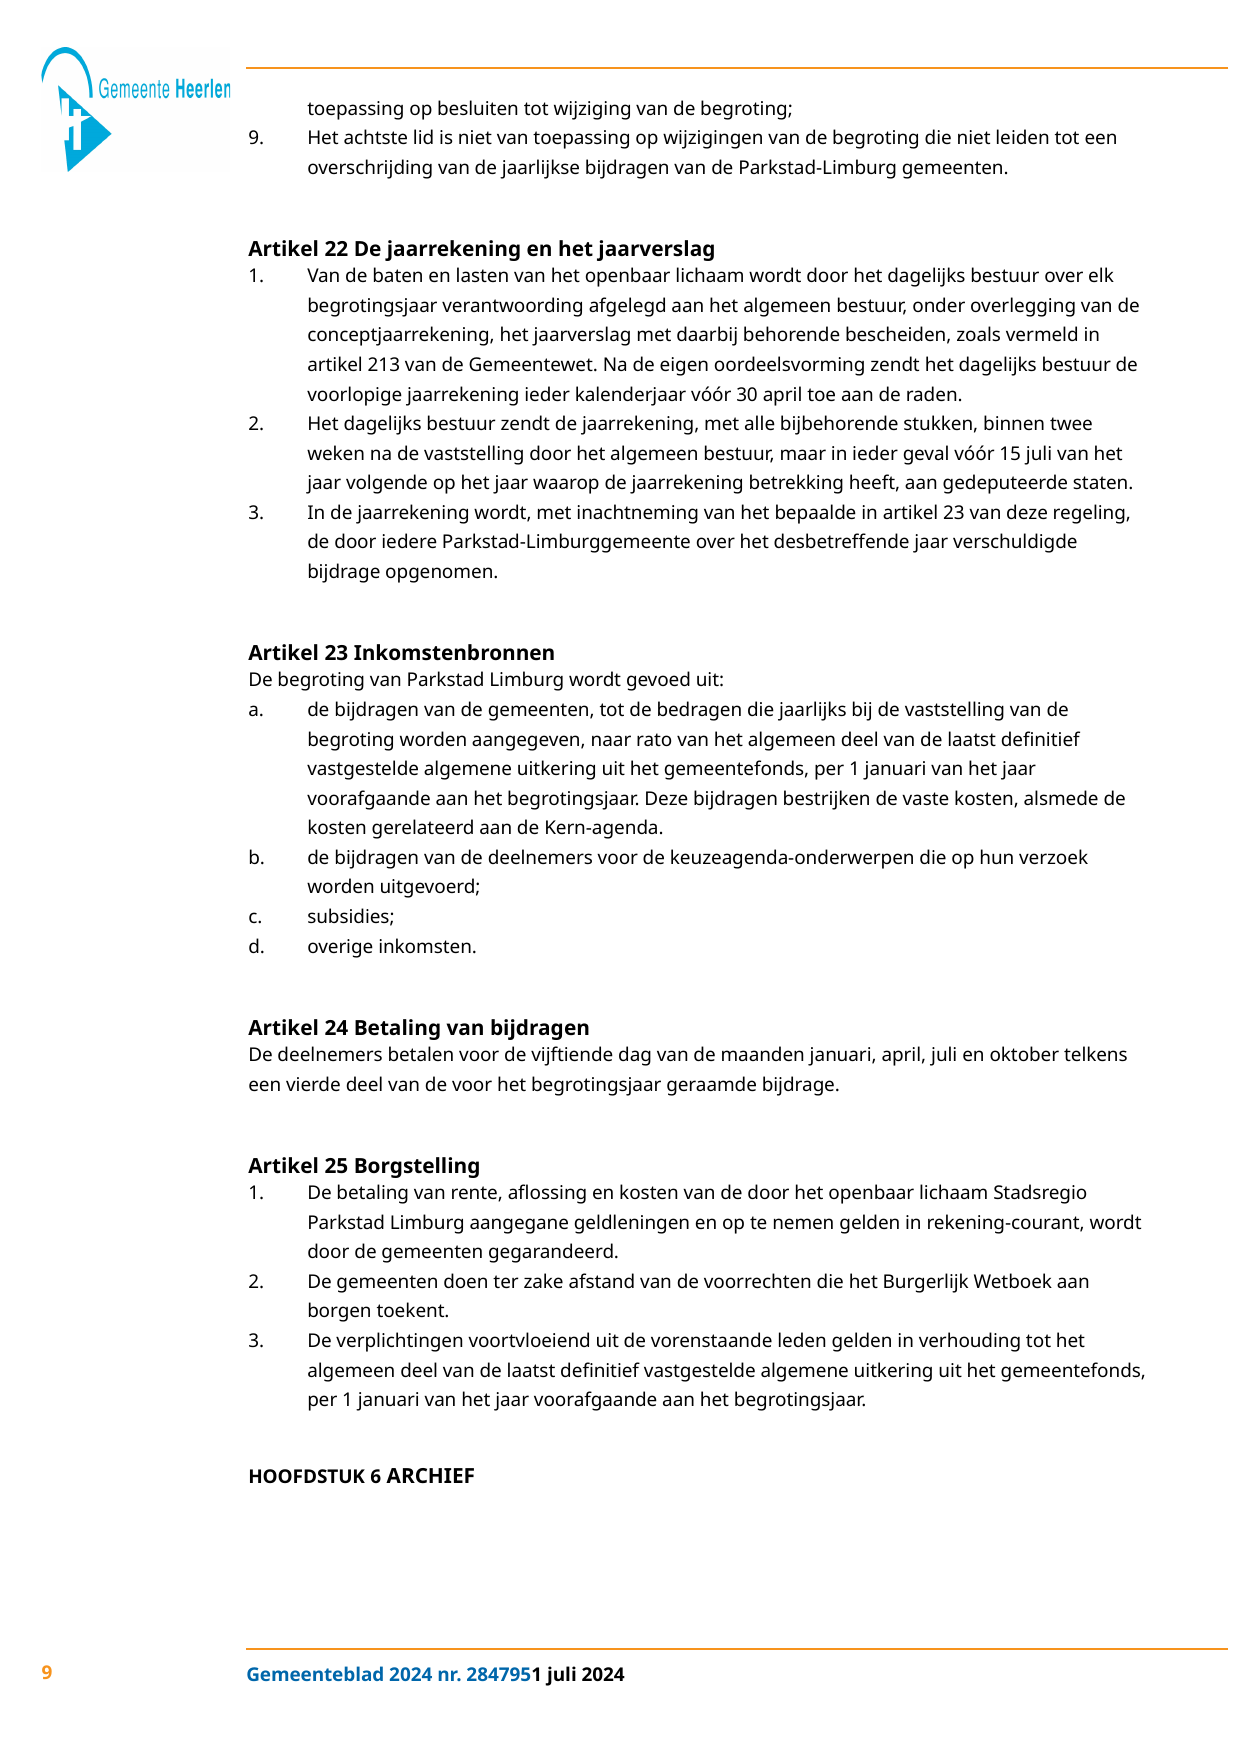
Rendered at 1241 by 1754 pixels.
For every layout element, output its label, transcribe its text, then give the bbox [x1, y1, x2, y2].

picture [41, 47, 231, 172]
list De gemeenten doen ter zake afstand van de voorrechten die het Burgerlijk Wetboek aan borgen toekent. [248, 1268, 1152, 1323]
picture [41, 47, 59, 70]
list subsidies; [248, 903, 1152, 929]
list Van de baten en lasten van het openbaar lichaam wordt door het dagelijks bestuur over elk begrotingsjaar verantwoording afgelegd aan het algemeen bestuur, onder overlegging van de conceptjaarrekening, het jaarverslag met daarbij behorende bescheiden, zoals vermeld in artikel 213 van de Gemeentewet. Na de eigen oordeelsvorming zendt het dagelijks bestuur de voorlopige jaarrekening ieder kalenderjaar vóór 30 april toe aan de raden. [248, 262, 1152, 406]
text De deelnemers betalen voor de vijftiende dag van de maanden januari, april, juli en oktober telkens een vierde deel van de voor het begrotingsjaar geraamde bijdrage. [248, 1041, 1152, 1097]
text Artikel 22 De jaarrekening en het jaarverslag [248, 234, 1152, 262]
list Het achtste lid is niet van toepassing op wijzigingen van de begroting die niet leiden tot een overschrijding van de jaarlijkse bijdragen van de Parkstad-Limburg gemeenten. [248, 124, 1152, 180]
text Artikel 25 Borgstelling [248, 1151, 1152, 1179]
list overige inkomsten. [248, 933, 1152, 959]
text De begroting van Parkstad Limburg wordt gevoed uit: [248, 667, 1152, 692]
list De betaling van rente, aflossing en kosten van de door het openbaar lichaam Stadsregio Parkstad Limburg aangegane geldleningen en op te nemen gelden in rekening-courant, wordt door de gemeenten gegarandeerd. [248, 1179, 1152, 1264]
list In de jaarrekening wordt, met inachtneming van het bepaalde in artikel 23 van deze regeling, de door iedere Parkstad-Limburggemeente over het desbetreffende jaar verschuldigde bijdrage opgenomen. [248, 499, 1152, 584]
list Het dagelijks bestuur zendt de jaarrekening, met alle bijbehorende stukken, binnen twee weken na de vaststelling door het algemeen bestuur, maar in ieder geval vóór 15 juli van het jaar volgende op het jaar waarop de jaarrekening betrekking heeft, aan gedeputeerde staten. [248, 410, 1152, 495]
list toepassing op besluiten tot wijziging van de begroting; [248, 95, 1152, 121]
list de bijdragen van de gemeenten, tot de bedragen die jaarlijks bij de vaststelling van de begroting worden aangegeven, naar rato van het algemeen deel van de laatst definitief vastgestelde algemene uitkering uit het gemeentefonds, per 1 januari van het jaar voorafgaande aan het begrotingsjaar. Deze bijdragen bestrijken de vaste kosten, alsmede de kosten gerelateerd aan de Kern-agenda. [248, 696, 1152, 840]
text HOOFDSTUK 6 ARCHIEF [248, 1462, 1152, 1490]
text Artikel 23 Inkomstenbronnen [248, 638, 1152, 667]
list de bijdragen van de deelnemers voor de keuzeagenda-onderwerpen die op hun verzoek worden uitgevoerd; [248, 844, 1152, 899]
text Artikel 24 Betaling van bijdragen [248, 1013, 1152, 1041]
list De verplichtingen voortvloeiend uit de vorenstaande leden gelden in verhouding tot het algemeen deel van de laatst definitief vastgestelde algemene uitkering uit het gemeentefonds, per 1 januari van het jaar voorafgaande aan het begrotingsjaar. [248, 1327, 1152, 1412]
